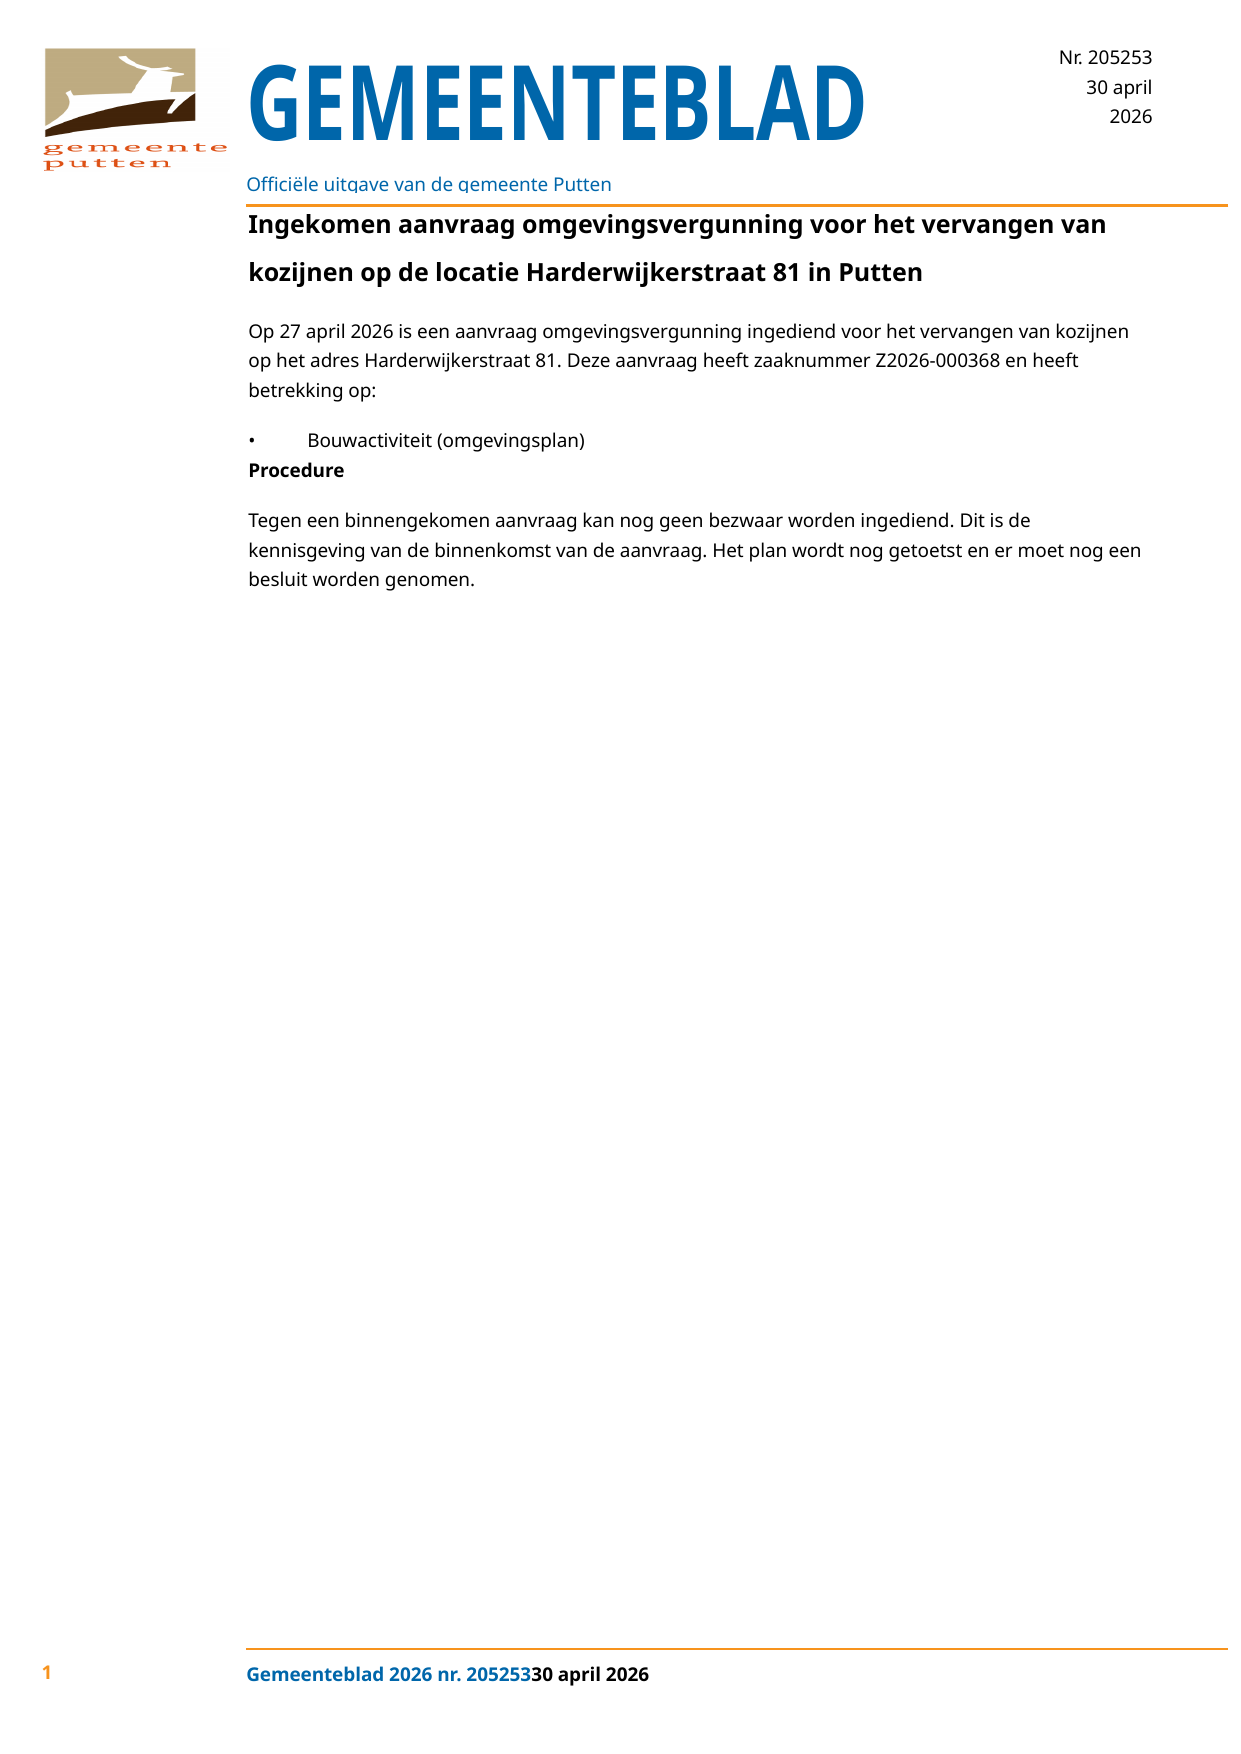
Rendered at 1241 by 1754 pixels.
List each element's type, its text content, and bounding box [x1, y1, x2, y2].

text Procedure [248, 457, 1152, 483]
text Ingekomen aanvraag omgevingsvergunning voor het vervangen van kozijnen op de locatie Harderwijkerstraat 81 in Putten [248, 207, 1152, 288]
text Tegen een binnengekomen aanvraag kan nog geen bezwaar worden ingediend. Dit is de kennisgeving van de binnenkomst van de aanvraag. Het plan wordt nog getoetst en er moet nog een besluit worden genomen. [248, 507, 1152, 592]
text Op 27 april 2026 is een aanvraag omgevingsvergunning ingediend voor het vervangen van kozijnen op het adres Harderwijkerstraat 81. Deze aanvraag heeft zaaknummer Z2026-000368 en heeft betrekking op: [248, 318, 1152, 403]
picture [41, 47, 231, 172]
list Bouwactiviteit (omgevingsplan) [248, 427, 1152, 453]
